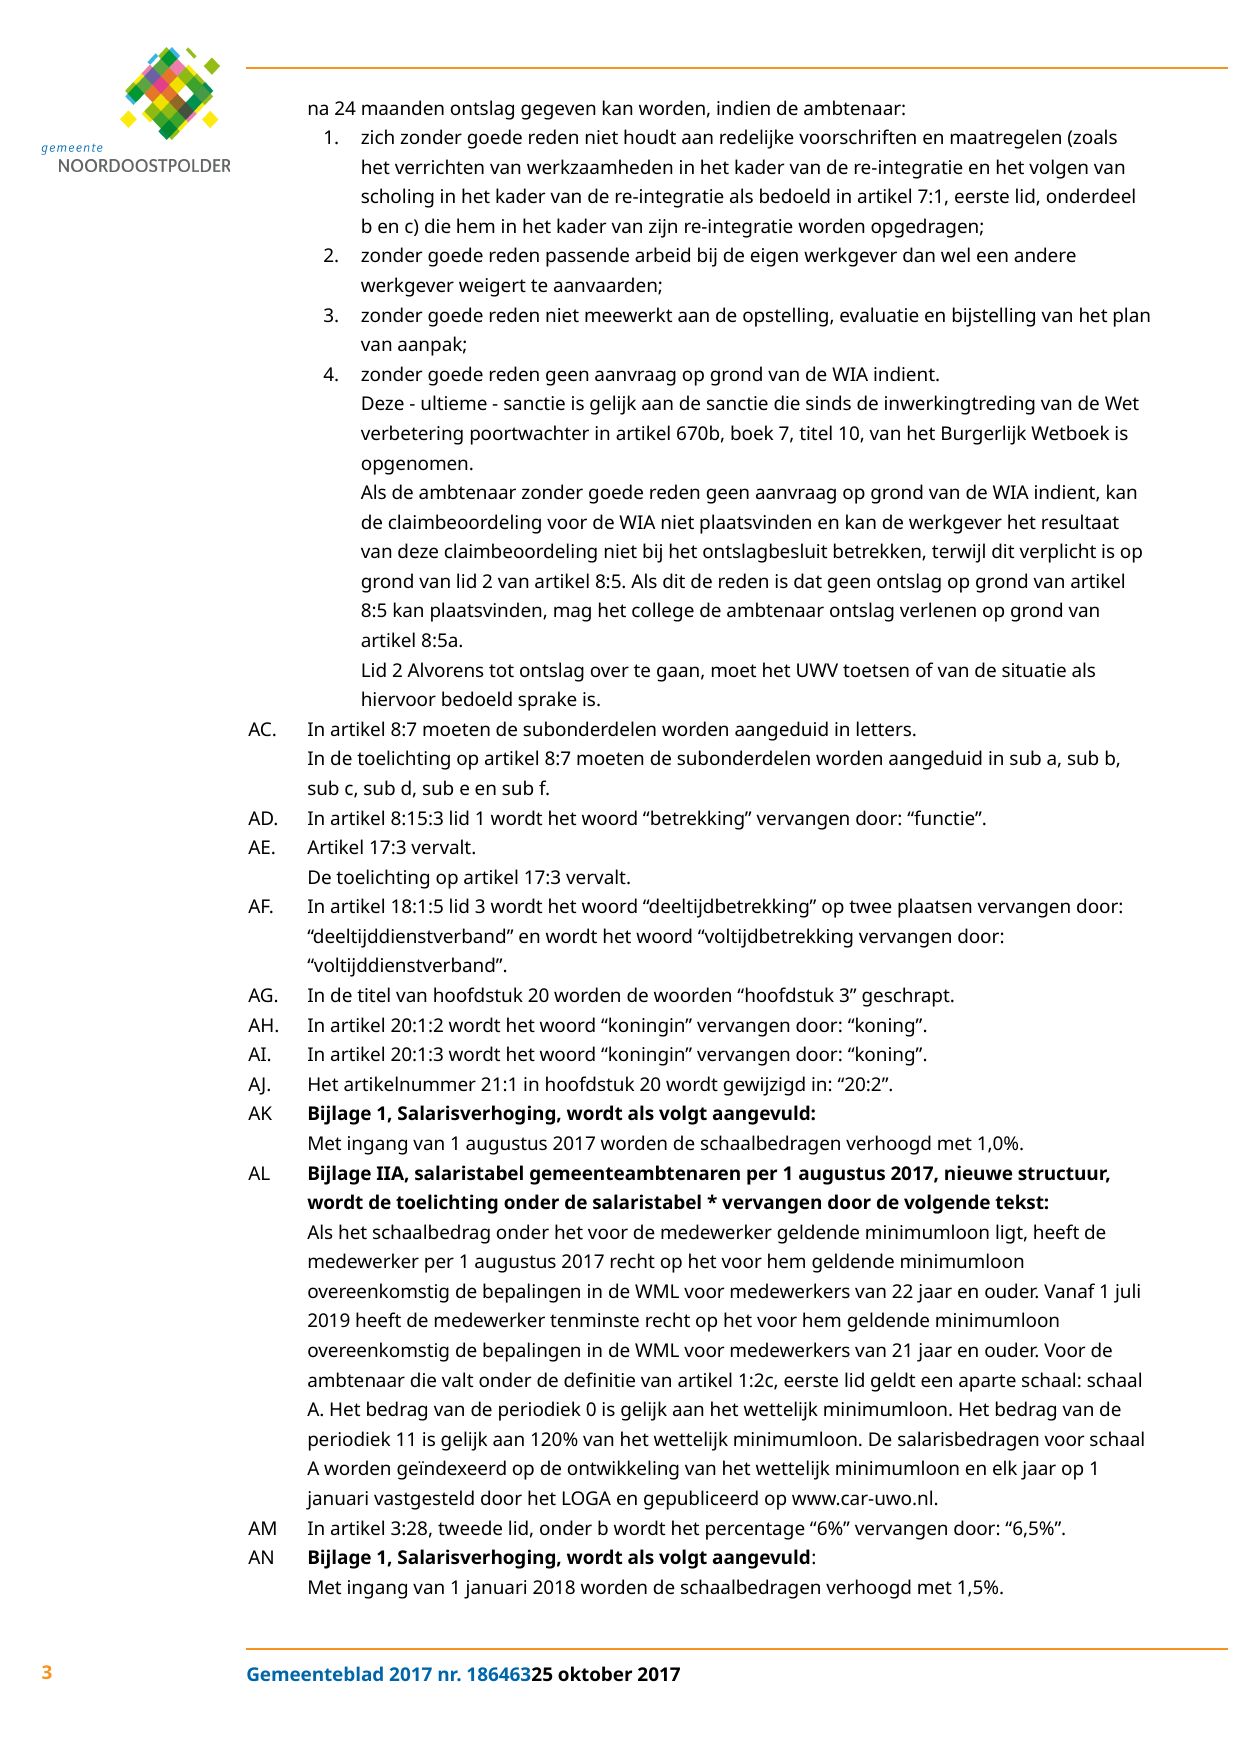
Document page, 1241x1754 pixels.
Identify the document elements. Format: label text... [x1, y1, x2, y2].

list Lid 2 Alvorens tot ontslag over te gaan, moet het UWV toetsen of van de situatie als hiervoor bedoeld sprake is. [323, 657, 1152, 712]
list De toelichting op artikel 17:3 vervalt. [248, 864, 1152, 890]
list Als het schaalbedrag onder het voor de medewerker geldende minimumloon ligt, heeft de medewerker per 1 augustus 2017 recht op het voor hem geldende minimumloon overeenkomstig de bepalingen in de WML voor medewerkers van 22 jaar en ouder. Vanaf 1 juli 2019 heeft de medewerker tenminste recht op het voor hem geldende minimumloon overeenkomstig de bepalingen in de WML voor medewerkers van 21 jaar en ouder. Voor de ambtenaar die valt onder de definitie van artikel 1:2c, eerste lid geldt een aparte schaal: schaal A. Het bedrag van de periodiek 0 is gelijk aan het wettelijk minimumloon. Het bedrag van de periodiek 11 is gelijk aan 120% van het wettelijk minimumloon. De salarisbedragen voor schaal A worden geïndexeerd op de ontwikkeling van het wettelijk minimumloon en elk jaar op 1 januari vastgesteld door het LOGA en gepubliceerd op www.car-uwo.nl. [248, 1219, 1152, 1511]
list In de titel van hoofdstuk 20 worden de woorden “hoofdstuk 3” geschrapt. [248, 982, 1152, 1008]
list In artikel 20:1:3 wordt het woord “koningin” vervangen door: “koning”. [248, 1041, 1152, 1067]
list zonder goede reden geen aanvraag op grond van de WIA indient. [323, 361, 1152, 387]
list Met ingang van 1 augustus 2017 worden de schaalbedragen verhoogd met 1,0%. [248, 1130, 1152, 1156]
list Met ingang van 1 januari 2018 worden de schaalbedragen verhoogd met 1,5%. [248, 1574, 1152, 1600]
list In artikel 20:1:2 wordt het woord “koningin” vervangen door: “koning”. [248, 1012, 1152, 1038]
list In de toelichting op artikel 8:7 moeten de subonderdelen worden aangeduid in sub a, sub b, sub c, sub d, sub e en sub f. [248, 746, 1152, 801]
picture [41, 47, 231, 172]
list Bijlage IIA, salaristabel gemeenteambtenaren per 1 augustus 2017, nieuwe structuur, wordt de toelichting onder de salaristabel * vervangen door de volgende tekst: [248, 1160, 1152, 1215]
list In artikel 18:1:5 lid 3 wordt het woord “deeltijdbetrekking” op twee plaatsen vervangen door: “deeltijddienstverband” en wordt het woord “voltijdbetrekking vervangen door: “voltijddienstverband”. [248, 893, 1152, 978]
list na 24 maanden ontslag gegeven kan worden, indien de ambtenaar: [248, 95, 1152, 121]
list Als de ambtenaar zonder goede reden geen aanvraag op grond van de WIA indient, kan de claimbeoordeling voor de WIA niet plaatsvinden en kan de werkgever het resultaat van deze claimbeoordeling niet bij het ontslagbesluit betrekken, terwijl dit verplicht is op grond van lid 2 van artikel 8:5. Als dit de reden is dat geen ontslag op grond van artikel 8:5 kan plaatsvinden, mag het college de ambtenaar ontslag verlenen op grond van artikel 8:5a. [323, 479, 1152, 653]
list zich zonder goede reden niet houdt aan redelijke voorschriften en maatregelen (zoals het verrichten van werkzaamheden in het kader van de re-integratie en het volgen van scholing in het kader van de re-integratie als bedoeld in artikel 7:1, eerste lid, onderdeel b en c) die hem in het kader van zijn re-integratie worden opgedragen; [323, 124, 1152, 239]
list Het artikelnummer 21:1 in hoofdstuk 20 wordt gewijzigd in: “20:2”. [248, 1071, 1152, 1097]
list In artikel 8:15:3 lid 1 wordt het woord “betrekking” vervangen door: “functie”. [248, 805, 1152, 831]
list Bijlage 1, Salarisverhoging, wordt als volgt aangevuld: [248, 1544, 1152, 1570]
list Deze - ultieme - sanctie is gelijk aan de sanctie die sinds de inwerkingtreding van de Wet verbetering poortwachter in artikel 670b, boek 7, titel 10, van het Burgerlijk Wetboek is opgenomen. [323, 391, 1152, 476]
list In artikel 3:28, tweede lid, onder b wordt het percentage “6%” vervangen door: “6,5%”. [248, 1515, 1152, 1541]
list Bijlage 1, Salarisverhoging, wordt als volgt aangevuld: [248, 1101, 1152, 1126]
list zonder goede reden niet meewerkt aan de opstelling, evaluatie en bijstelling van het plan van aanpak; [323, 302, 1152, 357]
list zonder goede reden passende arbeid bij de eigen werkgever dan wel een andere werkgever weigert te aanvaarden; [323, 243, 1152, 298]
list Artikel 17:3 vervalt. [248, 834, 1152, 860]
list In artikel 8:7 moeten de subonderdelen worden aangeduid in letters. [248, 716, 1152, 742]
